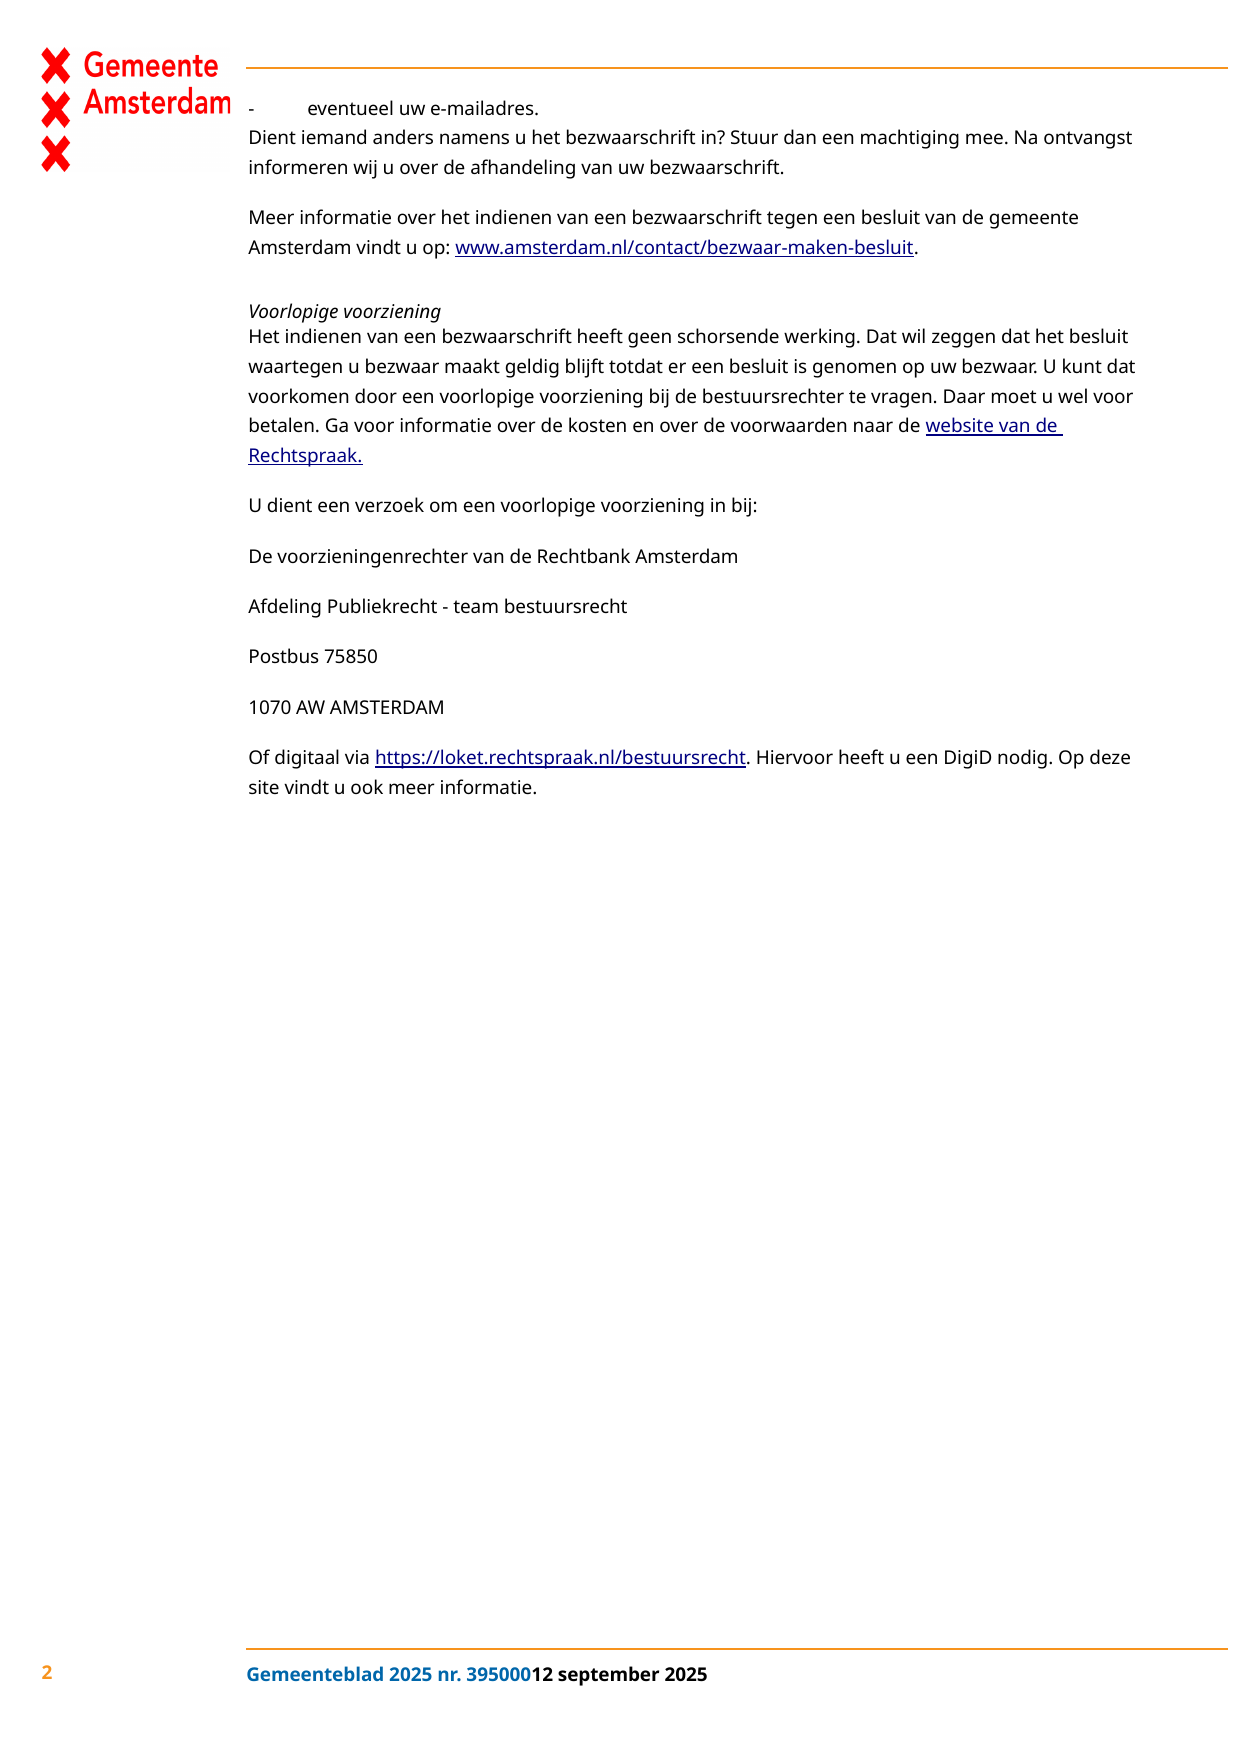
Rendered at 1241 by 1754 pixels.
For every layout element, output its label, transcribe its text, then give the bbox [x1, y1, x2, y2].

text Afdeling Publiekrecht - team bestuursrecht [248, 593, 1152, 619]
text De voorzieningenrechter van de Rechtbank Amsterdam [248, 543, 1152, 568]
text Of digitaal via https://loket.rechtspraak.nl/bestuursrecht. Hiervoor heeft u een DigiD nodig. Op deze site vindt u ook meer informatie. [248, 744, 1152, 800]
text Postbus 75850 [248, 644, 1152, 669]
text Dient iemand anders namens u het bezwaarschrift in? Stuur dan een machtiging mee. Na ontvangst informeren wij u over de afhandeling van uw bezwaarschrift. [248, 124, 1152, 180]
picture [41, 47, 231, 172]
text U dient een verzoek om een voorlopige voorziening in bij: [248, 492, 1152, 518]
list eventueel uw e-mailadres. [248, 95, 1152, 121]
text Het indienen van een bezwaarschrift heeft geen schorsende werking. Dat wil zeggen dat het besluit waartegen u bezwaar maakt geldig blijft totdat er een besluit is genomen op uw bezwaar. U kunt dat voorkomen door een voorlopige voorziening bij de bestuursrechter te vragen. Daar moet u wel voor betalen. Ga voor informatie over de kosten en over de voorwaarden naar de website van de Rechtspraak. [248, 324, 1152, 468]
text Meer informatie over het indienen van een bezwaarschrift tegen een besluit van de gemeente Amsterdam vindt u op: www.amsterdam.nl/contact/bezwaar-maken-besluit. [248, 204, 1152, 260]
text 1070 AW AMSTERDAM [248, 694, 1152, 720]
text Voorlopige voorziening [248, 298, 1152, 324]
